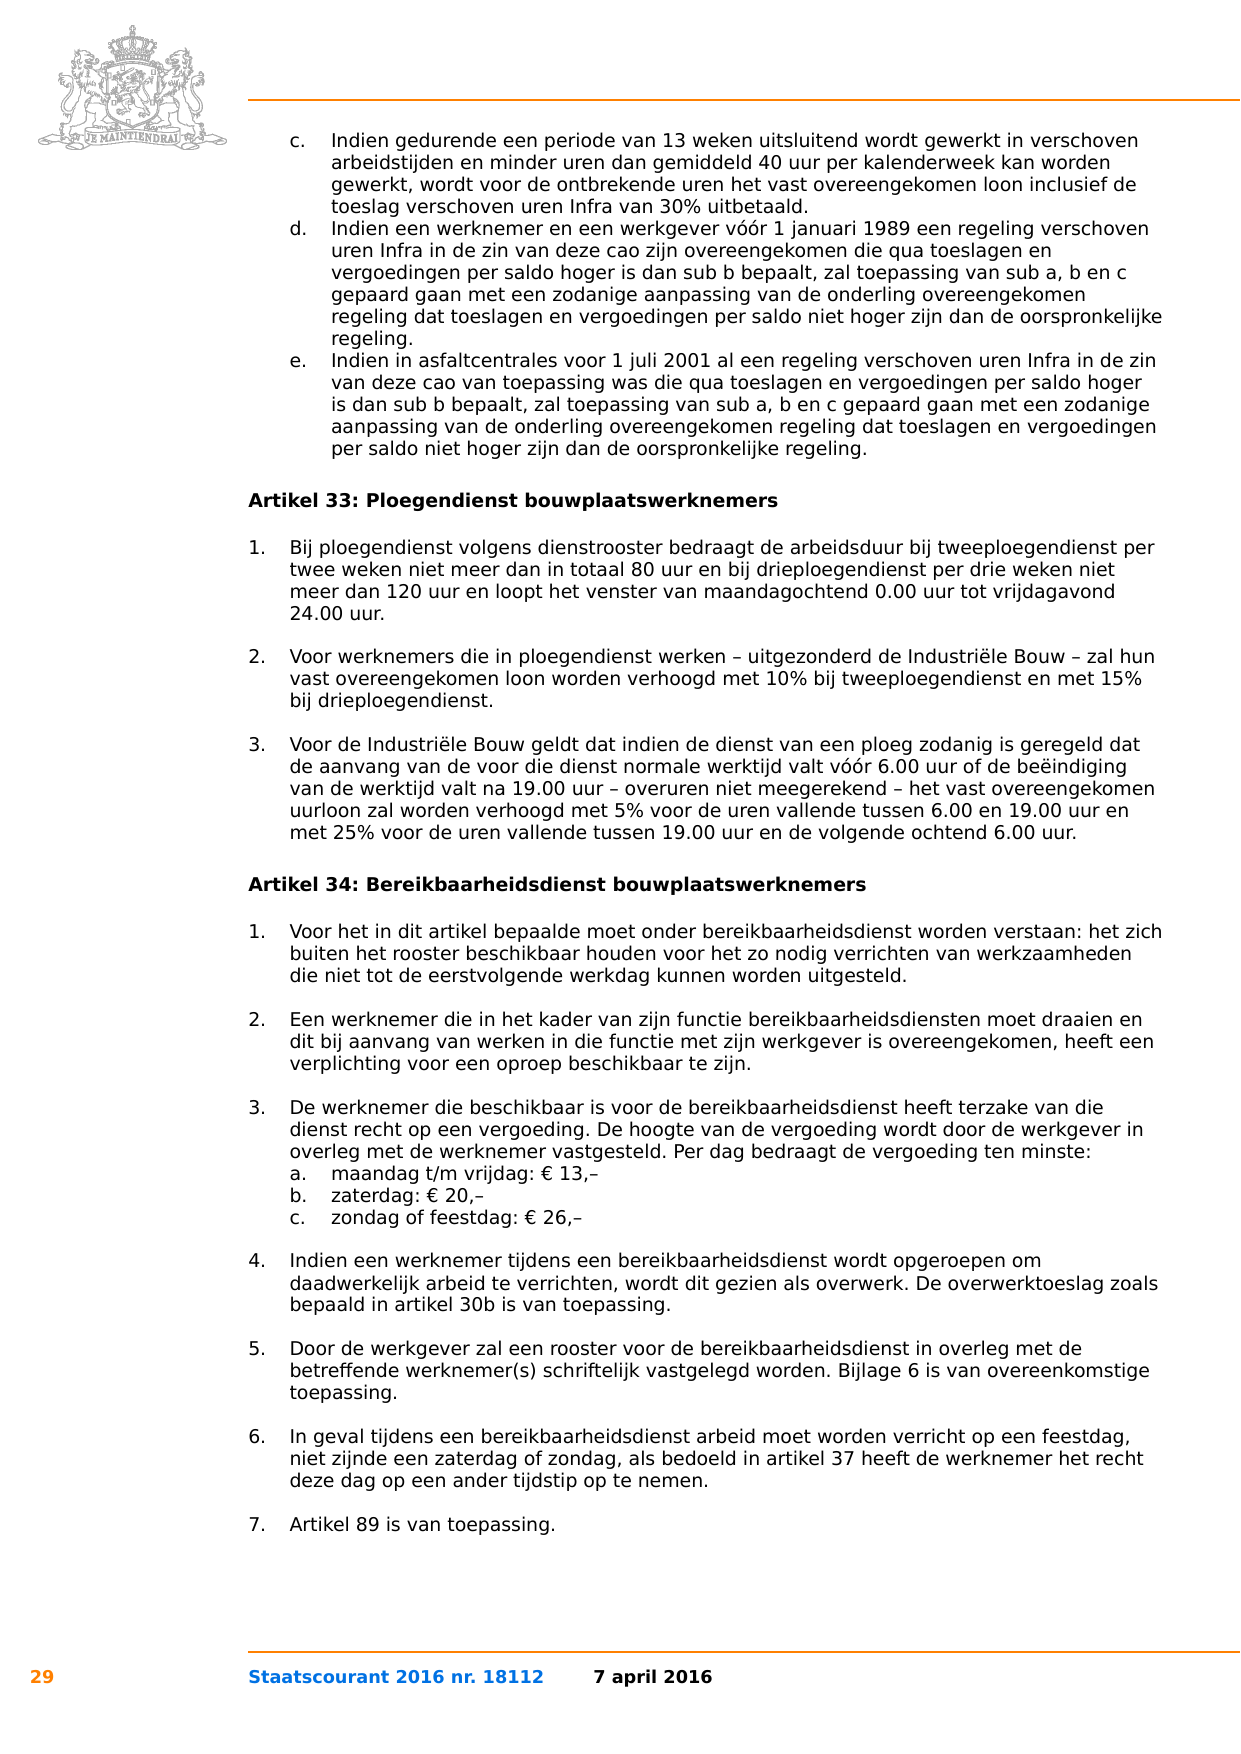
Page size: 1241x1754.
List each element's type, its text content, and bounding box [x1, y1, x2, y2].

text 4. Indien een werknemer tijdens een bereikbaarheidsdienst wordt opgeroepen om daadwerkelijk arbeid te verrichten, wordt dit gezien als overwerk. De overwerktoeslag zoals bepaald in artikel 30b is van toepassing. [248, 1250, 1163, 1316]
text 2. Voor werknemers die in ploegendienst werken – uitgezonderd de Industriële Bouw – zal hun vast overeengekomen loon worden verhoogd met 10% bij tweeploegendienst en met 15% bij drieploegendienst. [248, 646, 1163, 712]
text 5. Door de werkgever zal een rooster voor de bereikbaarheidsdienst in overleg met de betreffende werknemer(s) schriftelijk vastgelegd worden. Bijlage 6 is van overeenkomstige toepassing. [248, 1338, 1163, 1404]
text 1. Voor het in dit artikel bepaalde moet onder bereikbaarheidsdienst worden verstaan: het zich buiten het rooster beschikbaar houden voor het zo nodig verrichten van werkzaamheden die niet tot de eerstvolgende werkdag kunnen worden uitgesteld. [248, 921, 1163, 987]
text c. zondag of feestdag: € 26,– [289, 1207, 1163, 1228]
text 6. In geval tijdens een bereikbaarheidsdienst arbeid moet worden verricht op een feestdag, niet zijnde een zaterdag of zondag, als bedoeld in artikel 37 heeft de werknemer het recht deze dag op een ander tijdstip op te nemen. [248, 1426, 1163, 1492]
text 1. Bij ploegendienst volgens dienstrooster bedraagt de arbeidsduur bij tweeploegendienst per twee weken niet meer dan in totaal 80 uur en bij drieploegendienst per drie weken niet meer dan 120 uur en loopt het venster van maandagochtend 0.00 uur tot vrijdagavond 24.00 uur. [248, 537, 1163, 624]
text 3. De werknemer die beschikbaar is voor de bereikbaarheidsdienst heeft terzake van die dienst recht op een vergoeding. De hoogte van de vergoeding wordt door de werkgever in overleg met de werknemer vastgesteld. Per dag bedraagt de vergoeding ten minste: [248, 1097, 1163, 1163]
subtitle Artikel 33: Ploegendienst bouwplaatswerknemers [248, 489, 1163, 512]
text e. Indien in asfaltcentrales voor 1 juli 2001 al een regeling verschoven uren Infra in de zin van deze cao van toepassing was die qua toeslagen en vergoedingen per saldo hoger is dan sub b bepaalt, zal toepassing van sub a, b en c gepaard gaan met een zodanige aanpassing van de onderling overeengekomen regeling dat toeslagen en vergoedingen per saldo niet hoger zijn dan de oorspronkelijke regeling. [289, 350, 1163, 459]
text c. Indien gedurende een periode van 13 weken uitsluitend wordt gewerkt in verschoven arbeidstijden en minder uren dan gemiddeld 40 uur per kalenderweek kan worden gewerkt, wordt voor de ontbrekende uren het vast overeengekomen loon inclusief de toeslag verschoven uren Infra van 30% uitbetaald. [289, 130, 1163, 218]
text 7. Artikel 89 is van toepassing. [248, 1514, 1163, 1536]
subtitle Artikel 34: Bereikbaarheidsdienst bouwplaatswerknemers [248, 874, 1163, 896]
text a. maandag t/m vrijdag: € 13,– [289, 1163, 1163, 1184]
picture [38, 25, 227, 150]
text b. zaterdag: € 20,– [289, 1184, 1163, 1207]
text d. Indien een werknemer en een werkgever vóór 1 januari 1989 een regeling verschoven uren Infra in de zin van deze cao zijn overeengekomen die qua toeslagen en vergoedingen per saldo hoger is dan sub b bepaalt, zal toepassing van sub a, b en c gepaard gaan met een zodanige aanpassing van de onderling overeengekomen regeling dat toeslagen en vergoedingen per saldo niet hoger zijn dan de oorspronkelijke regeling. [289, 218, 1163, 350]
text 3. Voor de Industriële Bouw geldt dat indien de dienst van een ploeg zodanig is geregeld dat de aanvang van de voor die dienst normale werktijd valt vóór 6.00 uur of de beëindiging van de werktijd valt na 19.00 uur – overuren niet meegerekend – het vast overeengekomen uurloon zal worden verhoogd met 5% voor de uren vallende tussen 6.00 en 19.00 uur en met 25% voor de uren vallende tussen 19.00 uur en de volgende ochtend 6.00 uur. [248, 734, 1163, 844]
text 2. Een werknemer die in het kader van zijn functie bereikbaarheidsdiensten moet draaien en dit bij aanvang van werken in die functie met zijn werkgever is overeengekomen, heeft een verplichting voor een oproep beschikbaar te zijn. [248, 1009, 1163, 1075]
